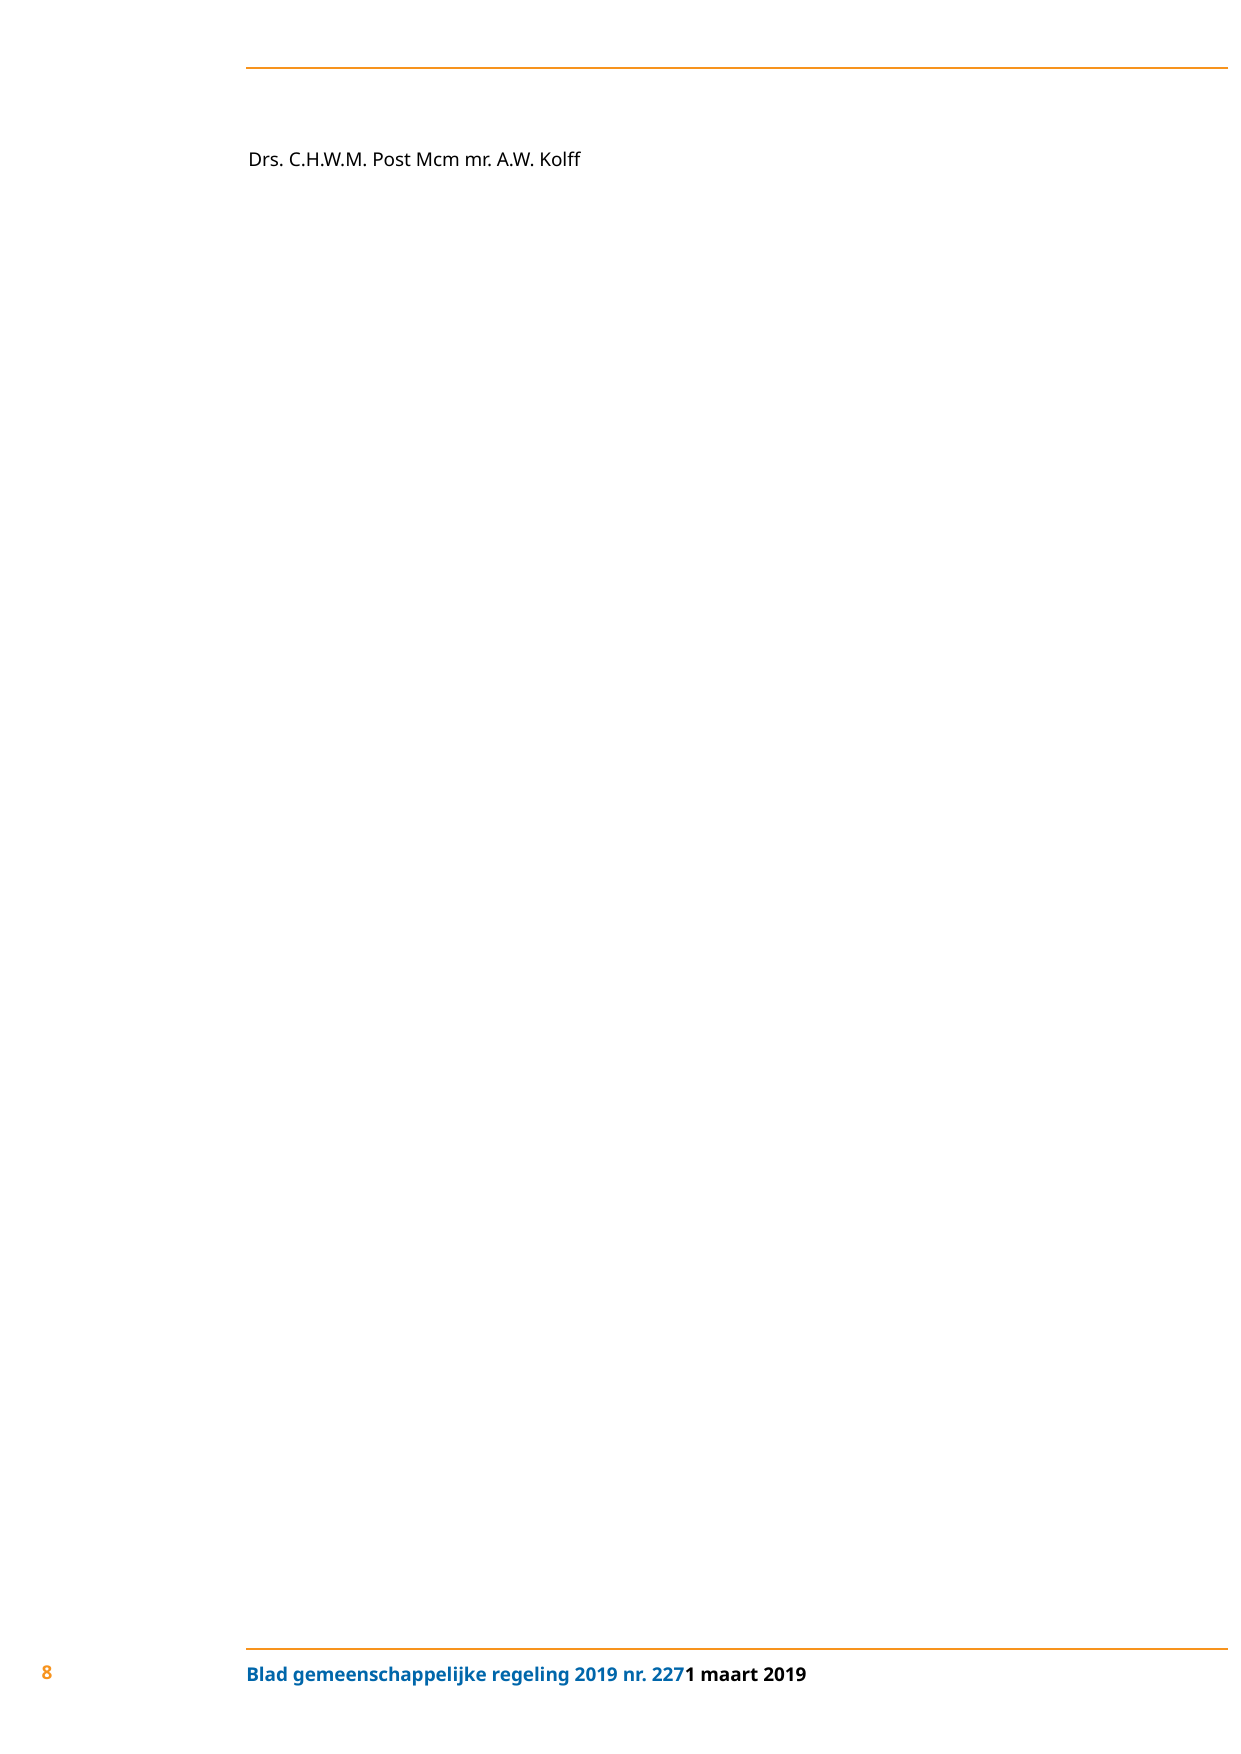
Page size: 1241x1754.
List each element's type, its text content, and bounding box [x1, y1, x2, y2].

picture [41, 47, 231, 172]
text Drs. C.H.W.M. Post Mcm mr. A.W. Kolff [248, 146, 1152, 172]
